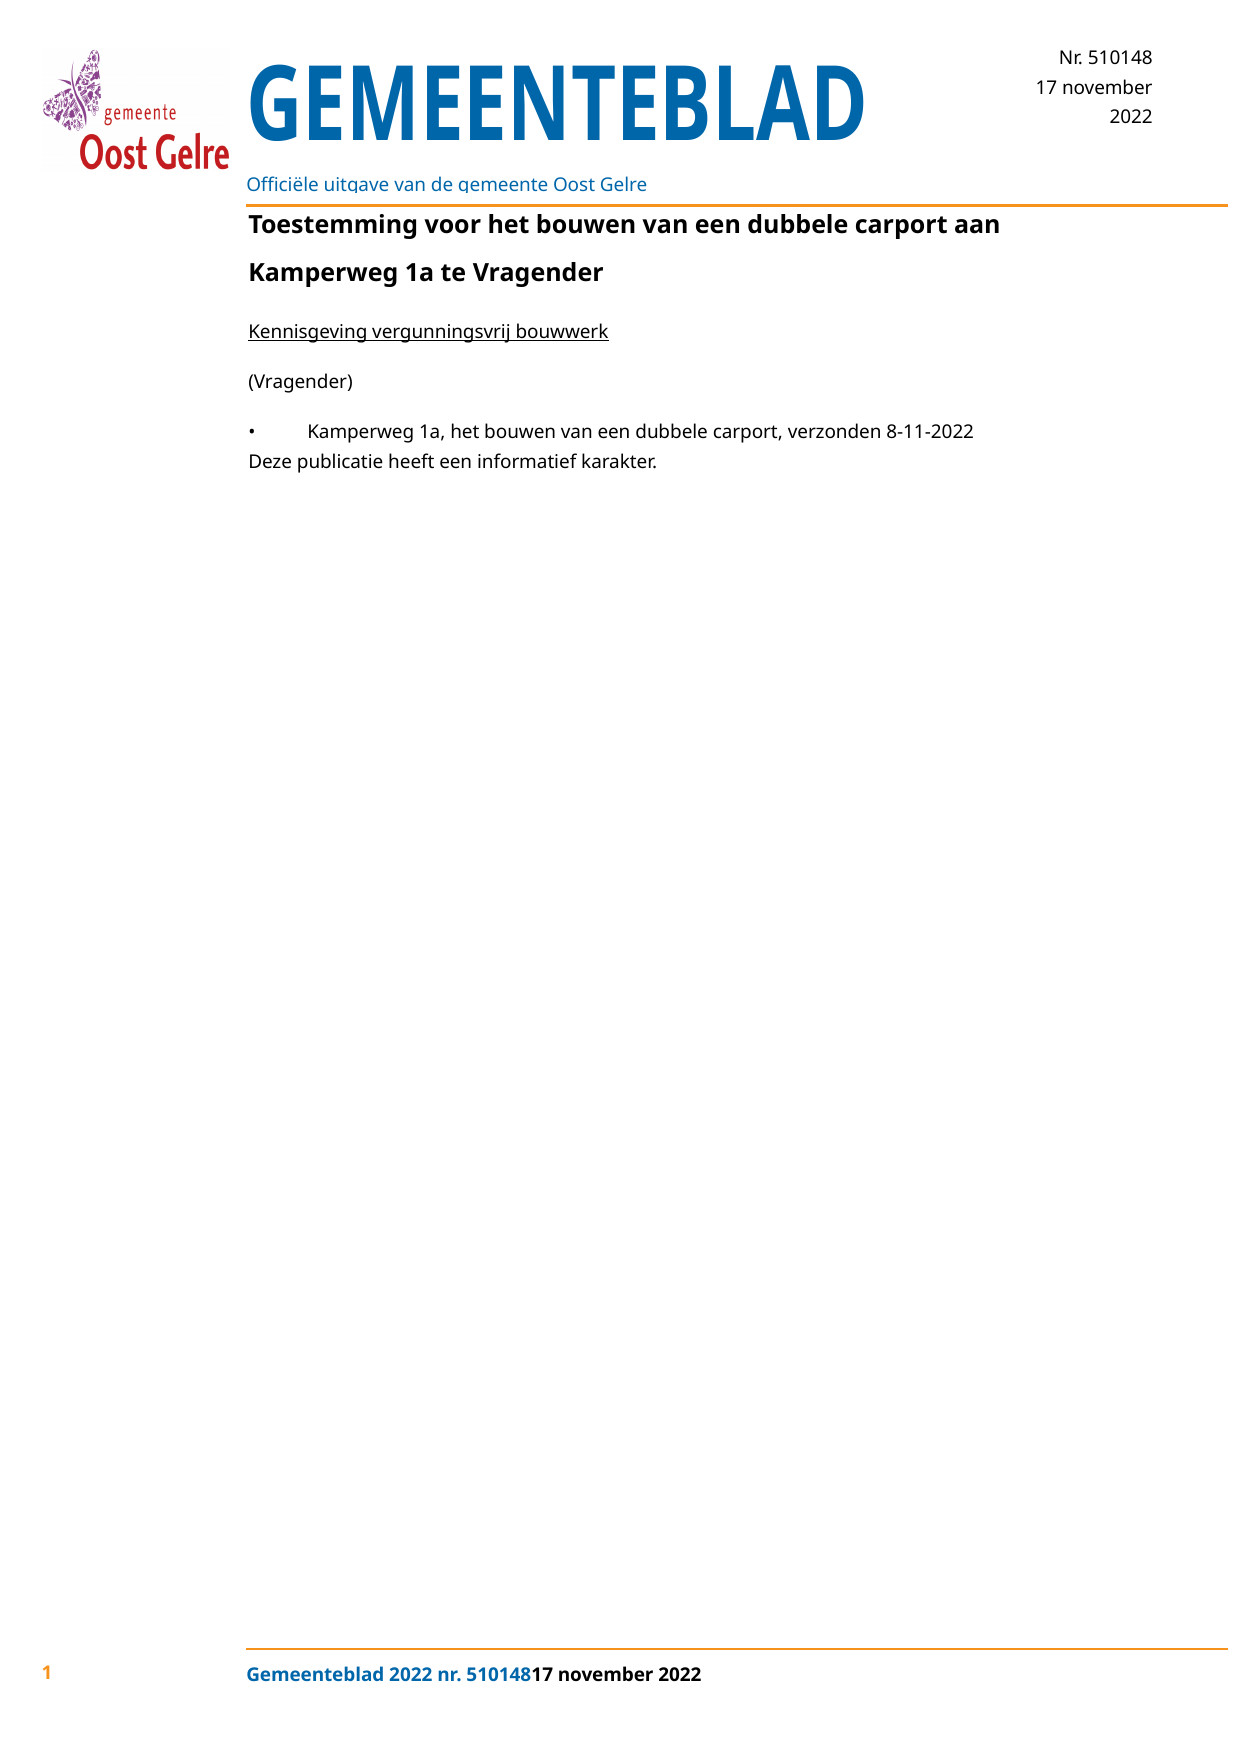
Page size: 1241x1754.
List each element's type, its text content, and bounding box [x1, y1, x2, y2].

picture [41, 47, 231, 172]
text Kennisgeving vergunningsvrij bouwwerk [248, 318, 1152, 344]
text Deze publicatie heeft een informatief karakter. [248, 448, 1152, 474]
text (Vragender) [248, 368, 1152, 394]
list Kamperweg 1a, het bouwen van een dubbele carport, verzonden 8-11-2022 [248, 419, 1152, 444]
text Toestemming voor het bouwen van een dubbele carport aan Kamperweg 1a te Vragender [248, 207, 1152, 288]
